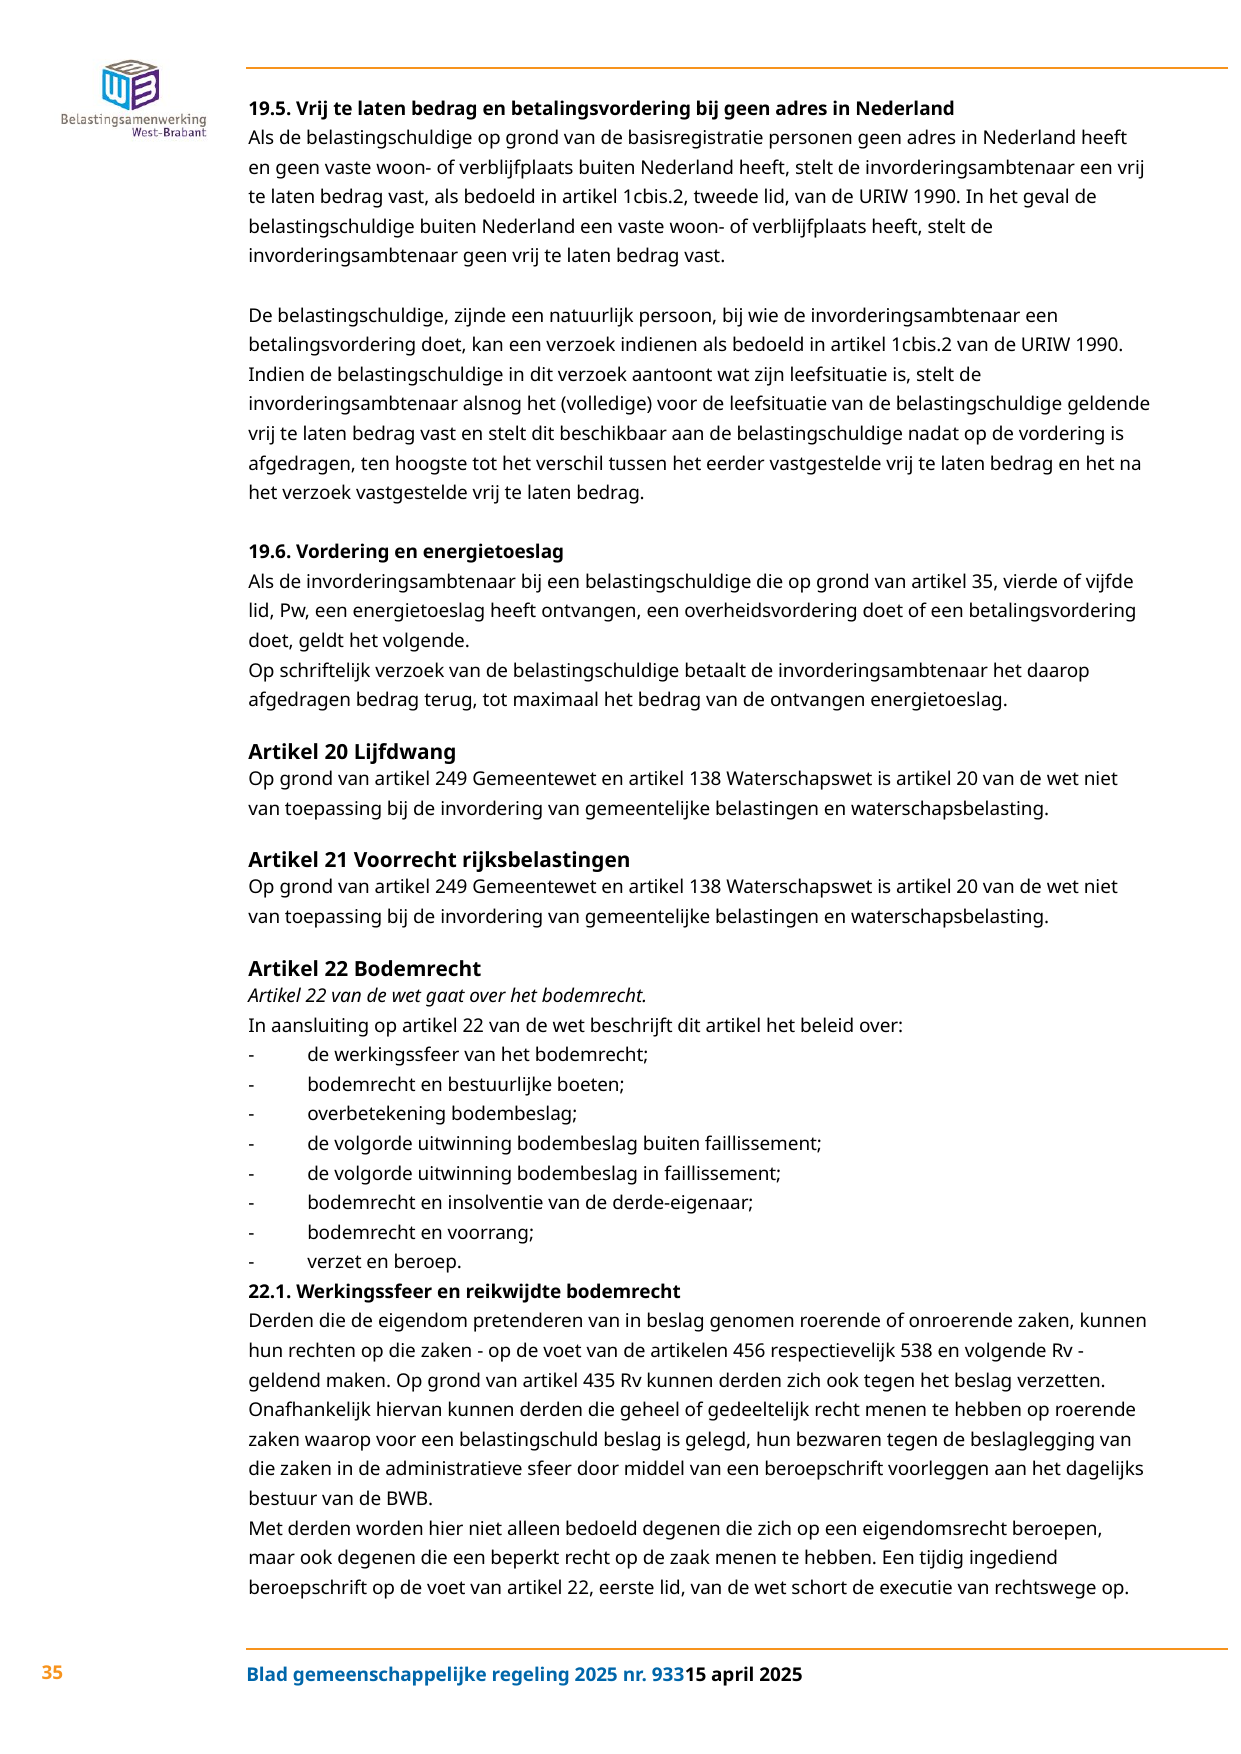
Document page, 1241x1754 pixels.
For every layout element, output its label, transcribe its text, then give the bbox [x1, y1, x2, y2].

text Derden die de eigendom pretenderen van in beslag genomen roerende of onroerende zaken, kunnen hun rechten op die zaken - op de voet van de artikelen 456 respectievelijk 538 en volgende Rv - geldend maken. Op grond van artikel 435 Rv kunnen derden zich ook tegen het beslag verzetten. [248, 1308, 1152, 1392]
list de volgorde uitwinning bodembeslag buiten faillissement; [248, 1130, 1152, 1156]
picture [41, 47, 231, 172]
list overbetekening bodembeslag; [248, 1101, 1152, 1126]
text Onafhankelijk hiervan kunnen derden die geheel of gedeeltelijk recht menen te hebben op roerende zaken waarop voor een belastingschuld beslag is gelegd, hun bezwaren tegen de beslaglegging van die zaken in de administratieve sfeer door middel van een beroepschrift voorleggen aan het dagelijks bestuur van de BWB. [248, 1396, 1152, 1511]
text Op schriftelijk verzoek van de belastingschuldige betaalt de invorderingsambtenaar het daarop afgedragen bedrag terug, tot maximaal het bedrag van de ontvangen energietoeslag. [248, 657, 1152, 712]
text Artikel 22 van de wet gaat over het bodemrecht. [248, 982, 1152, 1008]
text Op grond van artikel 249 Gemeentewet en artikel 138 Waterschapswet is artikel 20 van de wet niet van toepassing bij de invordering van gemeentelijke belastingen en waterschapsbelasting. [248, 874, 1152, 929]
list bodemrecht en insolventie van de derde-eigenaar; [248, 1189, 1152, 1215]
list verzet en beroep. [248, 1248, 1152, 1274]
text 19.5. Vrij te laten bedrag en betalingsvordering bij geen adres in Nederland [248, 95, 1152, 121]
text Op grond van artikel 249 Gemeentewet en artikel 138 Waterschapswet is artikel 20 van de wet niet van toepassing bij de invordering van gemeentelijke belastingen en waterschapsbelasting. [248, 765, 1152, 821]
list de volgorde uitwinning bodembeslag in faillissement; [248, 1160, 1152, 1185]
list de werkingssfeer van het bodemrecht; [248, 1041, 1152, 1067]
text 19.6. Vordering en energietoeslag [248, 538, 1152, 564]
text Met derden worden hier niet alleen bedoeld degenen die zich op een eigendomsrecht beroepen, maar ook degenen die een beperkt recht op de zaak menen te hebben. Een tijdig ingediend beroepschrift op de voet van artikel 22, eerste lid, van de wet schort de executie van rechtswege op. [248, 1515, 1152, 1599]
text Artikel 20 Lijfdwang [248, 737, 1152, 765]
text 22.1. Werkingssfeer en reikwijdte bodemrecht [248, 1278, 1152, 1304]
list bodemrecht en bestuurlijke boeten; [248, 1071, 1152, 1097]
text Als de belastingschuldige op grond van de basisregistratie personen geen adres in Nederland heeft en geen vaste woon- of verblijfplaats buiten Nederland heeft, stelt de invorderingsambtenaar een vrij te laten bedrag vast, als bedoeld in artikel 1cbis.2, tweede lid, van de URIW 1990. In het geval de belastingschuldige buiten Nederland een vaste woon- of verblijfplaats heeft, stelt de invorderingsambtenaar geen vrij te laten bedrag vast. [248, 124, 1152, 268]
text Als de invorderingsambtenaar bij een belastingschuldige die op grond van artikel 35, vierde of vijfde lid, Pw, een energietoeslag heeft ontvangen, een overheidsvordering doet of een betalingsvordering doet, geldt het volgende. [248, 568, 1152, 653]
text Artikel 21 Voorrecht rijksbelastingen [248, 845, 1152, 874]
text De belastingschuldige, zijnde een natuurlijk persoon, bij wie de invorderingsambtenaar een betalingsvordering doet, kan een verzoek indienen als bedoeld in artikel 1cbis.2 van de URIW 1990. Indien de belastingschuldige in dit verzoek aantoont wat zijn leefsituatie is, stelt de invorderingsambtenaar alsnog het (volledige) voor de leefsituatie van de belastingschuldige geldende vrij te laten bedrag vast en stelt dit beschikbaar aan de belastingschuldige nadat op de vordering is afgedragen, ten hoogste tot het verschil tussen het eerder vastgestelde vrij te laten bedrag en het na het verzoek vastgestelde vrij te laten bedrag. [248, 302, 1152, 505]
text In aansluiting op artikel 22 van de wet beschrijft dit artikel het beleid over: [248, 1012, 1152, 1037]
text Artikel 22 Bodemrecht [248, 954, 1152, 982]
list bodemrecht en voorrang; [248, 1219, 1152, 1244]
